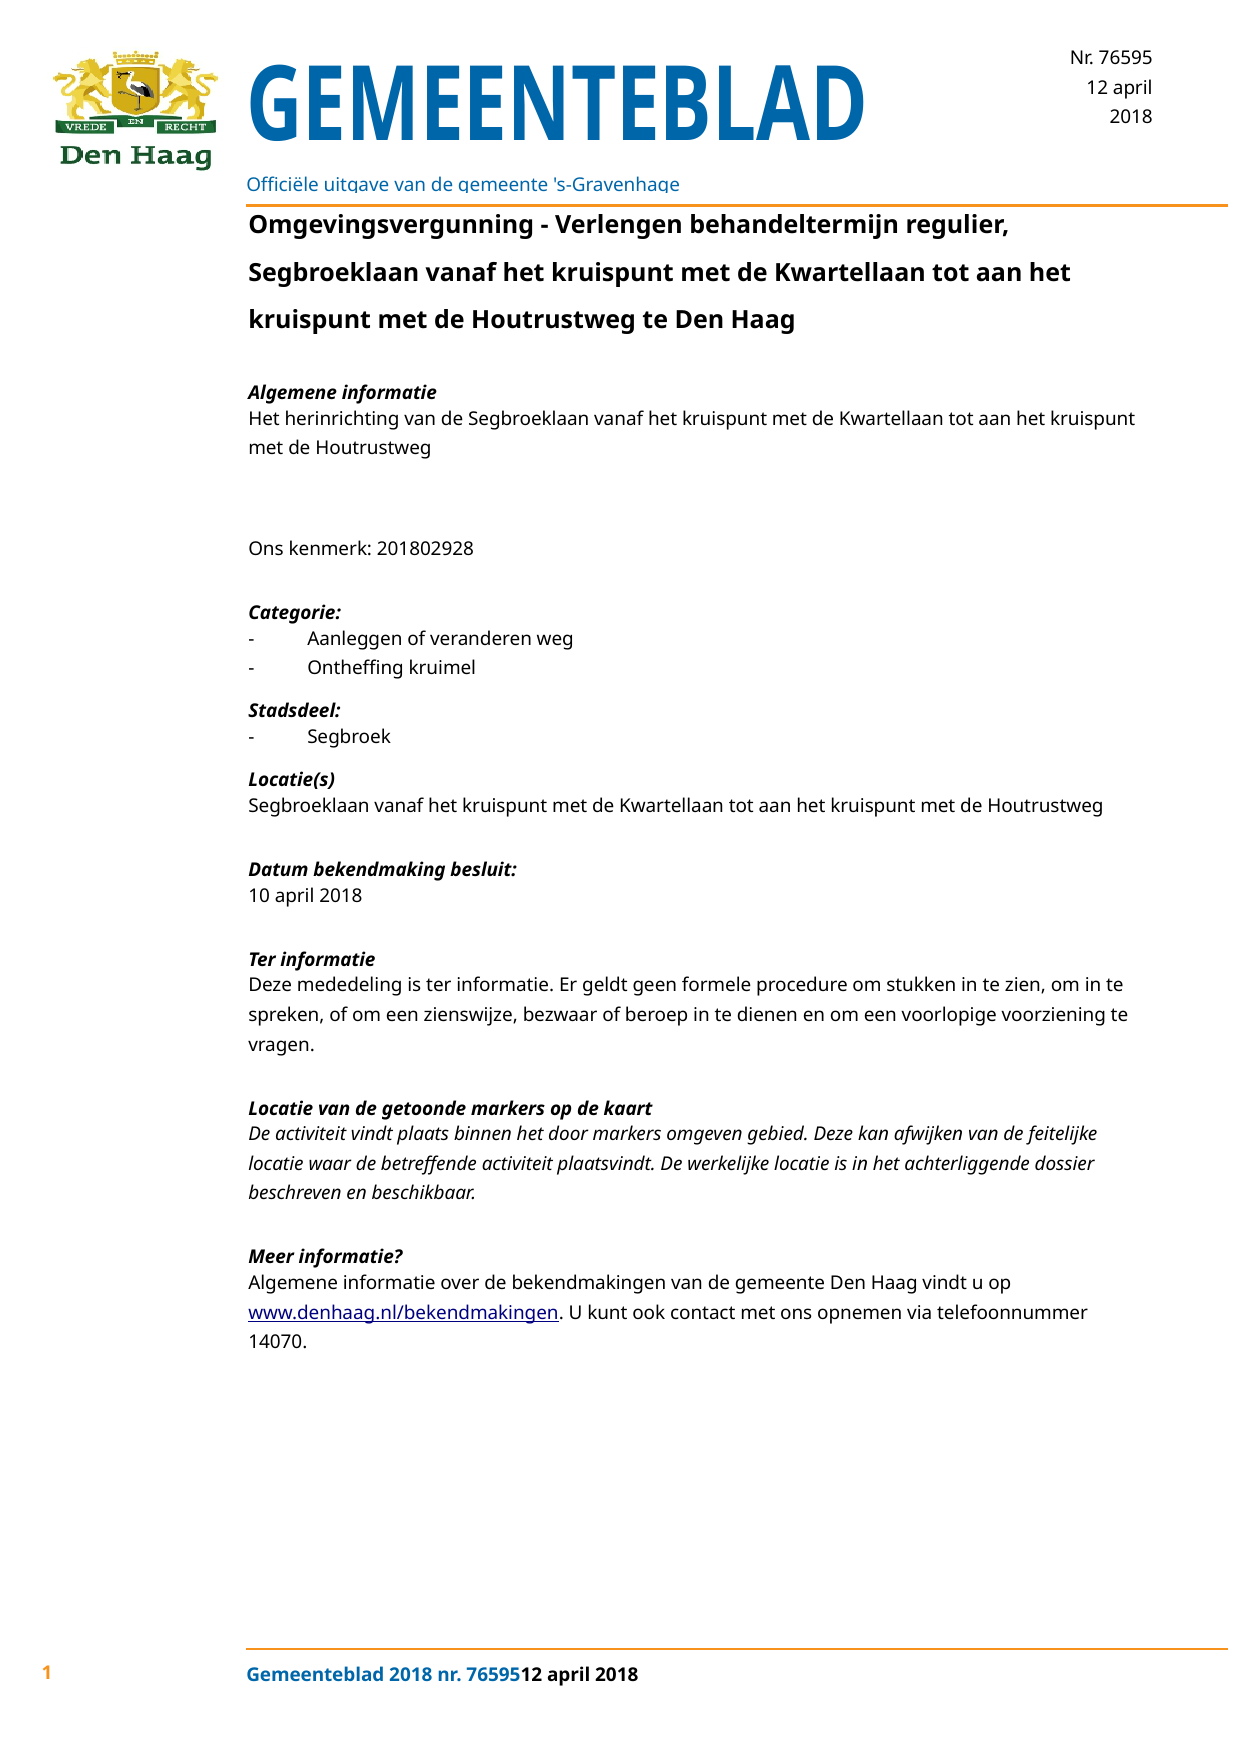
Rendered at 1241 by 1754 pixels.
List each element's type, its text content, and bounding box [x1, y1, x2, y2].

text Algemene informatie [248, 379, 1152, 405]
text Omgevingsvergunning - Verlengen behandeltermijn regulier, Segbroeklaan vanaf het kruispunt met de Kwartellaan tot aan het kruispunt met de Houtrustweg te Den Haag [248, 207, 1152, 336]
list Segbroek [248, 723, 1152, 749]
text Categorie: [248, 599, 1152, 625]
text Datum bekendmaking besluit: [248, 856, 1152, 882]
text Locatie van de getoonde markers op de kaart [248, 1095, 1152, 1120]
text Segbroeklaan vanaf het kruispunt met de Kwartellaan tot aan het kruispunt met de Houtrustweg [248, 792, 1152, 818]
text Het herinrichting van de Segbroeklaan vanaf het kruispunt met de Kwartellaan tot aan het kruispunt met de Houtrustweg [248, 405, 1152, 460]
picture [41, 47, 231, 172]
list Ontheffing kruimel [248, 654, 1152, 680]
text Ter informatie [248, 946, 1152, 972]
text Stadsdeel: [248, 698, 1152, 723]
text Meer informatie? [248, 1243, 1152, 1269]
text Algemene informatie over de bekendmakingen van de gemeente Den Haag vindt u op www.denhaag.nl/bekendmakingen. U kunt ook contact met ons opnemen via telefoonnummer 14070. [248, 1269, 1152, 1354]
text Ons kenmerk: 201802928 [248, 535, 1152, 561]
text Locatie(s) [248, 766, 1152, 792]
text De activiteit vindt plaats binnen het door markers omgeven gebied. Deze kan afwijken van de feitelijke locatie waar de betreffende activiteit plaatsvindt. De werkelijke locatie is in het achterliggende dossier beschreven en beschikbaar. [248, 1120, 1152, 1205]
text Deze mededeling is ter informatie. Er geldt geen formele procedure om stukken in te zien, om in te spreken, of om een zienswijze, bezwaar of beroep in te dienen en om een voorlopige voorziening te vragen. [248, 972, 1152, 1056]
text 10 april 2018 [248, 882, 1152, 908]
list Aanleggen of veranderen weg [248, 625, 1152, 651]
